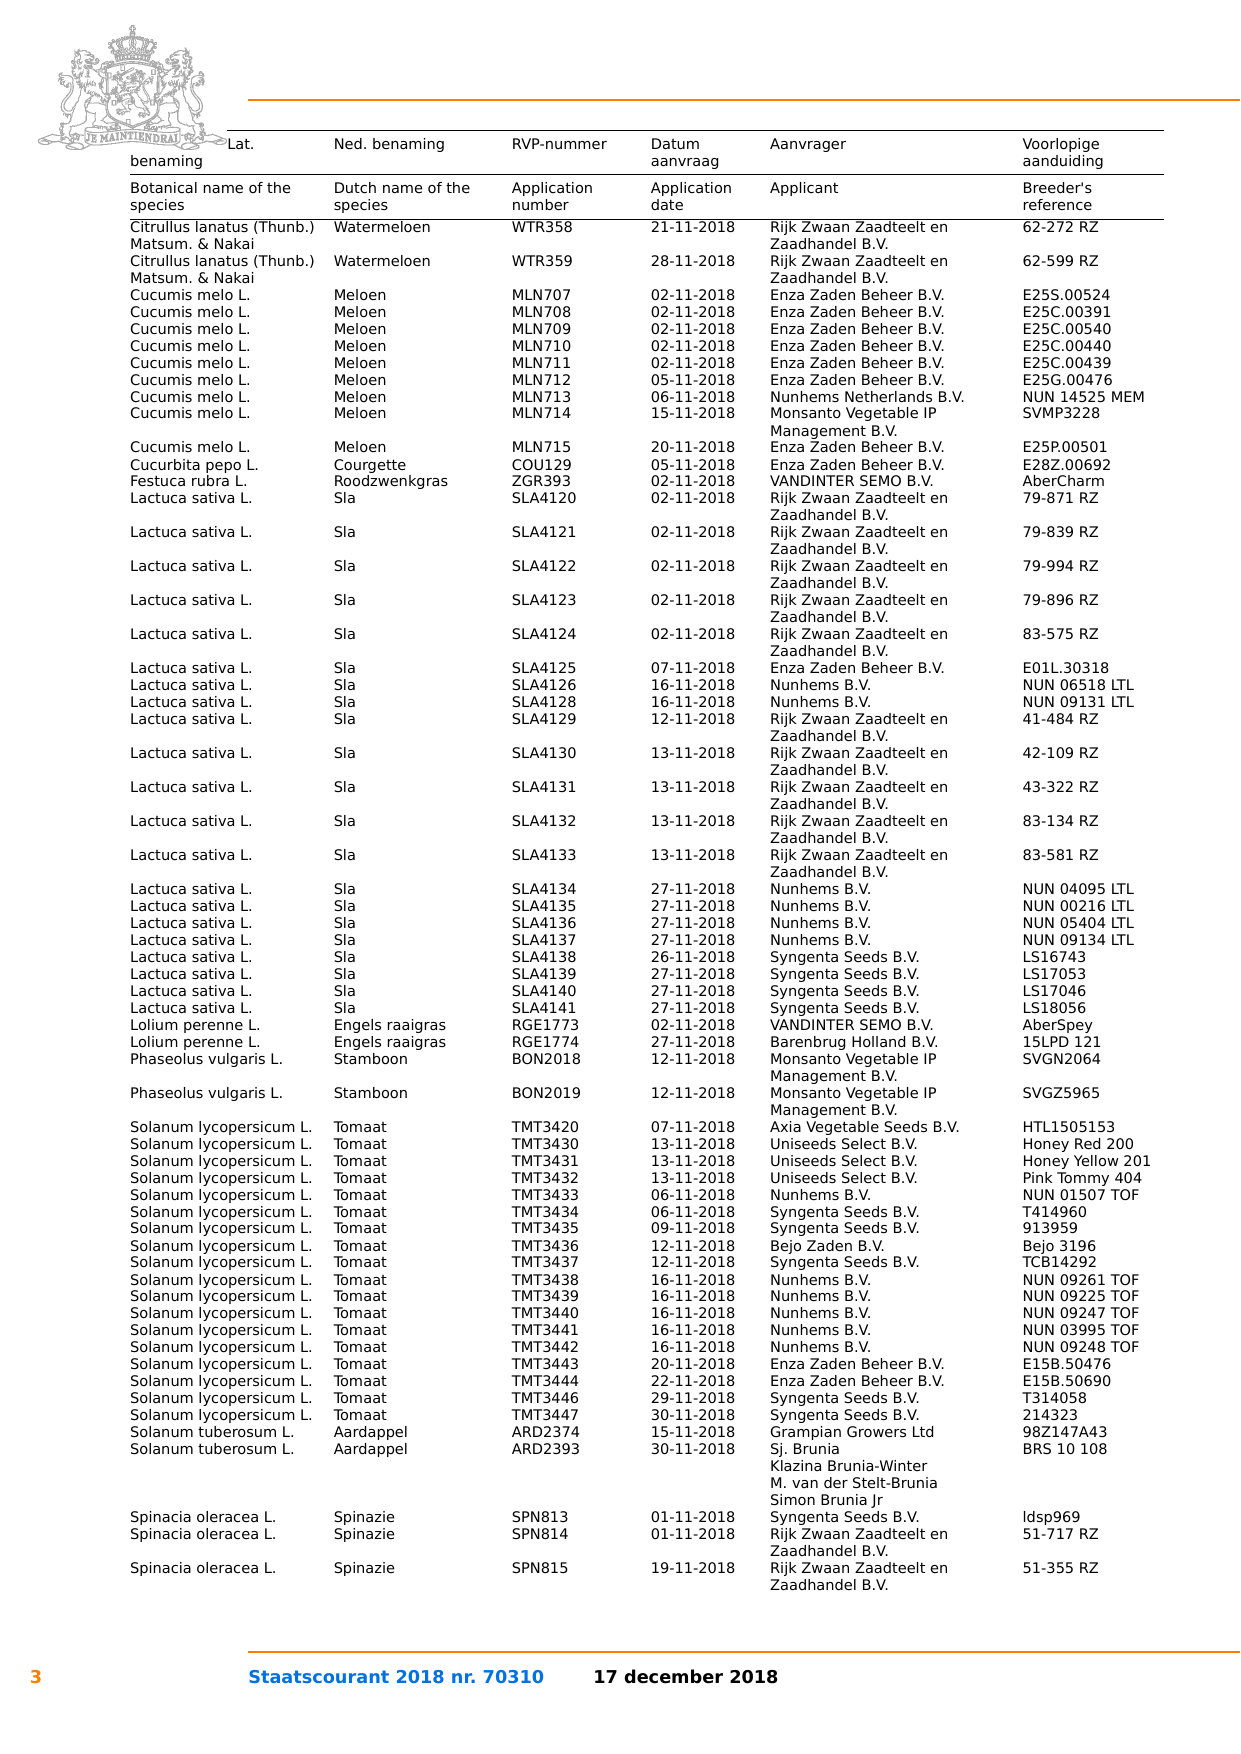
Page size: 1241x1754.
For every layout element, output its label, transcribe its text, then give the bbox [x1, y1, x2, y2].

table_cell TMT3432 [506, 1170, 644, 1186]
table_cell TMT3433 [506, 1186, 644, 1203]
table_cell Meloen [328, 287, 506, 303]
table_cell 02-11-2018 [645, 558, 764, 592]
table_cell LS17053 [1017, 966, 1163, 983]
table_cell 19-11-2018 [645, 1560, 764, 1594]
table_cell Meloen [328, 405, 506, 439]
table_cell Uniseeds Select B.V. [764, 1170, 1017, 1186]
table_cell 41-484 RZ [1017, 711, 1163, 745]
table_cell SLA4129 [506, 711, 644, 745]
table_cell NUN 09225 TOF [1017, 1288, 1163, 1305]
table_cell Tomaat [328, 1407, 506, 1424]
table_cell TMT3435 [506, 1220, 644, 1237]
table_cell TMT3439 [506, 1288, 644, 1305]
table_cell ZGR393 [506, 473, 644, 490]
table_cell SLA4137 [506, 932, 644, 949]
table_cell BRS 10 108 [1017, 1441, 1163, 1458]
table_cell NUN 00216 LTL [1017, 898, 1163, 915]
table_cell Spinazie [328, 1526, 506, 1560]
table_cell Lactuca sativa L. [130, 524, 327, 558]
table_cell MLN710 [506, 338, 644, 354]
table_cell Nunhems B.V. [764, 1288, 1017, 1305]
table_cell E01L.30318 [1017, 660, 1163, 677]
table_cell Dutch name of the species [328, 175, 506, 219]
table_cell 15-11-2018 [645, 405, 764, 439]
table_cell 01-11-2018 [645, 1509, 764, 1526]
table_cell Cucumis melo L. [130, 321, 327, 337]
table_cell TMT3420 [506, 1119, 644, 1136]
table_cell Tomaat [328, 1170, 506, 1186]
table_cell TMT3444 [506, 1373, 644, 1390]
table_cell 29-11-2018 [645, 1390, 764, 1407]
table_cell Cucumis melo L. [130, 304, 327, 321]
table_cell Solanum lycopersicum L. [130, 1238, 327, 1254]
table_cell Solanum lycopersicum L. [130, 1339, 327, 1356]
table_cell 79-871 RZ [1017, 490, 1163, 524]
table_cell Lactuca sativa L. [130, 915, 327, 932]
table_header Voorlopige aanduiding [1017, 131, 1163, 174]
table_cell 27-11-2018 [645, 983, 764, 1000]
table_cell 214323 [1017, 1407, 1163, 1424]
table_cell TCB14292 [1017, 1254, 1163, 1271]
table_cell Phaseolus vulgaris L. [130, 1051, 327, 1084]
table_cell NUN 09131 LTL [1017, 694, 1163, 711]
table_cell Syngenta Seeds B.V. [764, 1509, 1017, 1526]
table_cell TMT3434 [506, 1204, 644, 1220]
table_cell [645, 1492, 764, 1509]
table_cell Lactuca sativa L. [130, 932, 327, 949]
table_cell Syngenta Seeds B.V. [764, 1254, 1017, 1271]
table_cell VANDINTER SEMO B.V. [764, 1017, 1017, 1034]
table_cell VANDINTER SEMO B.V. [764, 473, 1017, 490]
table_cell Lactuca sativa L. [130, 490, 327, 524]
table_cell SLA4135 [506, 898, 644, 915]
table_cell E25C.00439 [1017, 355, 1163, 371]
table_cell Solanum lycopersicum L. [130, 1204, 327, 1220]
table_cell TMT3443 [506, 1356, 644, 1373]
table_cell 06-11-2018 [645, 389, 764, 405]
table_cell Phaseolus vulgaris L. [130, 1085, 327, 1118]
table_cell Solanum tuberosum L. [130, 1441, 327, 1458]
table_cell 27-11-2018 [645, 881, 764, 898]
table_cell Rijk Zwaan Zaadteelt en Zaadhandel B.V. [764, 813, 1017, 847]
table_cell 12-11-2018 [645, 1238, 764, 1254]
table_cell SLA4132 [506, 813, 644, 847]
table_cell Honey Red 200 [1017, 1136, 1163, 1152]
table_cell Lactuca sativa L. [130, 660, 327, 677]
table_cell Spinazie [328, 1560, 506, 1594]
table_cell ARD2374 [506, 1424, 644, 1441]
table_cell Nunhems B.V. [764, 932, 1017, 949]
table_cell 16-11-2018 [645, 1339, 764, 1356]
table_cell 42-109 RZ [1017, 745, 1163, 779]
table_cell MLN714 [506, 405, 644, 439]
table_cell 16-11-2018 [645, 1288, 764, 1305]
table_cell Sla [328, 983, 506, 1000]
table_cell Cucumis melo L. [130, 439, 327, 456]
table_cell [328, 1492, 506, 1509]
table_cell 02-11-2018 [645, 592, 764, 626]
table_cell Nunhems B.V. [764, 1186, 1017, 1203]
table_cell Monsanto Vegetable IP Management B.V. [764, 1051, 1017, 1084]
table_cell MLN713 [506, 389, 644, 405]
table_cell Lactuca sativa L. [130, 881, 327, 898]
table_cell Bejo 3196 [1017, 1238, 1163, 1254]
table_cell Meloen [328, 304, 506, 321]
table_cell Solanum lycopersicum L. [130, 1119, 327, 1136]
table_cell Sla [328, 1000, 506, 1017]
table_cell Application date [645, 175, 764, 219]
table_cell Enza Zaden Beheer B.V. [764, 304, 1017, 321]
table_cell Lactuca sativa L. [130, 847, 327, 881]
table_cell 83-581 RZ [1017, 847, 1163, 881]
table_cell NUN 09261 TOF [1017, 1271, 1163, 1288]
table_cell [1017, 1475, 1163, 1492]
table_cell Syngenta Seeds B.V. [764, 1220, 1017, 1237]
table_cell M. van der Stelt-Brunia [764, 1475, 1017, 1492]
table_cell Spinazie [328, 1509, 506, 1526]
table_cell LS18056 [1017, 1000, 1163, 1017]
table_cell T414960 [1017, 1204, 1163, 1220]
table_cell Rijk Zwaan Zaadteelt en Zaadhandel B.V. [764, 745, 1017, 779]
table_cell Syngenta Seeds B.V. [764, 1000, 1017, 1017]
table_cell 26-11-2018 [645, 949, 764, 966]
table_cell 20-11-2018 [645, 439, 764, 456]
table_cell Spinacia oleracea L. [130, 1526, 327, 1560]
table_cell Nunhems B.V. [764, 677, 1017, 694]
table_cell [506, 1475, 644, 1492]
table_cell 79-994 RZ [1017, 558, 1163, 592]
table_cell Klazina Brunia-Winter [764, 1458, 1017, 1475]
table_cell 07-11-2018 [645, 660, 764, 677]
table_cell Enza Zaden Beheer B.V. [764, 338, 1017, 354]
table_cell 12-11-2018 [645, 1254, 764, 1271]
table_cell Citrullus lanatus (Thunb.) Matsum. & Nakai [130, 220, 327, 253]
table_cell ARD2393 [506, 1441, 644, 1458]
table_cell 20-11-2018 [645, 1356, 764, 1373]
table_cell Sla [328, 813, 506, 847]
table_cell Sla [328, 711, 506, 745]
table_cell 27-11-2018 [645, 966, 764, 983]
table_cell Lactuca sativa L. [130, 558, 327, 592]
table_header Aanvrager [764, 131, 1017, 174]
table_cell TMT3436 [506, 1238, 644, 1254]
table_cell Tomaat [328, 1238, 506, 1254]
table_cell Lactuca sativa L. [130, 694, 327, 711]
table_cell Lolium perenne L. [130, 1034, 327, 1051]
table_cell LS16743 [1017, 949, 1163, 966]
table_cell 16-11-2018 [645, 1322, 764, 1339]
table_cell Solanum lycopersicum L. [130, 1220, 327, 1237]
table_cell HTL1505153 [1017, 1119, 1163, 1136]
table_cell Solanum lycopersicum L. [130, 1322, 327, 1339]
table_cell Enza Zaden Beheer B.V. [764, 660, 1017, 677]
table_cell 62-599 RZ [1017, 253, 1163, 287]
table_cell WTR358 [506, 220, 644, 253]
table_cell AberSpey [1017, 1017, 1163, 1034]
picture [38, 25, 227, 150]
table_cell Sla [328, 847, 506, 881]
table_cell Nunhems B.V. [764, 915, 1017, 932]
table_cell Botanical name of the species [130, 175, 327, 219]
table_cell NUN 05404 LTL [1017, 915, 1163, 932]
table_cell Sla [328, 881, 506, 898]
table_cell [130, 1475, 327, 1492]
table_cell Roodzwenkgras [328, 473, 506, 490]
table_cell Enza Zaden Beheer B.V. [764, 355, 1017, 371]
table_cell Meloen [328, 371, 506, 388]
table_cell SPN815 [506, 1560, 644, 1594]
table_cell [506, 1492, 644, 1509]
table_cell SLA4133 [506, 847, 644, 881]
table_cell SLA4124 [506, 626, 644, 660]
table_cell SLA4125 [506, 660, 644, 677]
table_cell TMT3441 [506, 1322, 644, 1339]
table_cell 16-11-2018 [645, 1305, 764, 1322]
table_cell Tomaat [328, 1204, 506, 1220]
table_cell Syngenta Seeds B.V. [764, 1204, 1017, 1220]
table_cell 12-11-2018 [645, 1085, 764, 1118]
table_cell Solanum lycopersicum L. [130, 1373, 327, 1390]
table_cell [130, 1458, 327, 1475]
table_cell 12-11-2018 [645, 1051, 764, 1084]
table_cell Lactuca sativa L. [130, 711, 327, 745]
table_cell Courgette [328, 456, 506, 473]
table_cell MLN712 [506, 371, 644, 388]
table_cell Meloen [328, 439, 506, 456]
table_cell Simon Brunia Jr [764, 1492, 1017, 1509]
table_cell 15-11-2018 [645, 1424, 764, 1441]
table_cell SLA4138 [506, 949, 644, 966]
table_cell Solanum lycopersicum L. [130, 1305, 327, 1322]
table_cell Rijk Zwaan Zaadteelt en Zaadhandel B.V. [764, 220, 1017, 253]
table_cell Rijk Zwaan Zaadteelt en Zaadhandel B.V. [764, 1526, 1017, 1560]
table_cell ldsp969 [1017, 1509, 1163, 1526]
table_cell 13-11-2018 [645, 779, 764, 813]
table_cell Enza Zaden Beheer B.V. [764, 321, 1017, 337]
table_cell SLA4121 [506, 524, 644, 558]
table_cell Rijk Zwaan Zaadteelt en Zaadhandel B.V. [764, 626, 1017, 660]
table_cell SLA4141 [506, 1000, 644, 1017]
table_cell [328, 1458, 506, 1475]
table_cell NUN 01507 TOF [1017, 1186, 1163, 1203]
table_cell Sla [328, 524, 506, 558]
table_cell [645, 1458, 764, 1475]
table_cell Lactuca sativa L. [130, 983, 327, 1000]
table_cell Sla [328, 949, 506, 966]
table_cell 79-896 RZ [1017, 592, 1163, 626]
table_cell Lactuca sativa L. [130, 949, 327, 966]
table_cell [645, 1475, 764, 1492]
table_cell Monsanto Vegetable IP Management B.V. [764, 405, 1017, 439]
table_cell NUN 04095 LTL [1017, 881, 1163, 898]
table_cell Solanum lycopersicum L. [130, 1153, 327, 1169]
table_cell 51-717 RZ [1017, 1526, 1163, 1560]
table_cell 06-11-2018 [645, 1204, 764, 1220]
table_cell Rijk Zwaan Zaadteelt en Zaadhandel B.V. [764, 592, 1017, 626]
table_cell 12-11-2018 [645, 711, 764, 745]
table_cell Rijk Zwaan Zaadteelt en Zaadhandel B.V. [764, 524, 1017, 558]
table_cell Tomaat [328, 1136, 506, 1152]
table_header Datum aanvraag [645, 131, 764, 174]
table_cell Solanum lycopersicum L. [130, 1170, 327, 1186]
table_cell E15B.50690 [1017, 1373, 1163, 1390]
table_cell 02-11-2018 [645, 1017, 764, 1034]
table_cell E15B.50476 [1017, 1356, 1163, 1373]
table_cell Enza Zaden Beheer B.V. [764, 456, 1017, 473]
table_cell 02-11-2018 [645, 473, 764, 490]
table_cell Meloen [328, 338, 506, 354]
table_cell Honey Yellow 201 [1017, 1153, 1163, 1169]
table_cell Lactuca sativa L. [130, 626, 327, 660]
table_cell 21-11-2018 [645, 220, 764, 253]
table_cell E25P.00501 [1017, 439, 1163, 456]
table_cell Uniseeds Select B.V. [764, 1153, 1017, 1169]
table_cell 06-11-2018 [645, 1186, 764, 1203]
table_cell 43-322 RZ [1017, 779, 1163, 813]
table_cell 30-11-2018 [645, 1441, 764, 1458]
table_cell 79-839 RZ [1017, 524, 1163, 558]
table_cell [130, 1492, 327, 1509]
table_cell TMT3440 [506, 1305, 644, 1322]
table_cell RGE1774 [506, 1034, 644, 1051]
table_cell Citrullus lanatus (Thunb.) Matsum. & Nakai [130, 253, 327, 287]
table_cell TMT3430 [506, 1136, 644, 1152]
table_cell Tomaat [328, 1186, 506, 1203]
table_cell Nunhems B.V. [764, 898, 1017, 915]
table_cell E25C.00540 [1017, 321, 1163, 337]
table_cell Lactuca sativa L. [130, 745, 327, 779]
table_cell 13-11-2018 [645, 1136, 764, 1152]
table_cell Syngenta Seeds B.V. [764, 983, 1017, 1000]
table_cell Bejo Zaden B.V. [764, 1238, 1017, 1254]
table_cell Solanum lycopersicum L. [130, 1356, 327, 1373]
table_cell TMT3438 [506, 1271, 644, 1288]
table_cell [506, 1458, 644, 1475]
table_cell Syngenta Seeds B.V. [764, 966, 1017, 983]
table_cell Tomaat [328, 1153, 506, 1169]
table_cell Uniseeds Select B.V. [764, 1136, 1017, 1152]
table_cell Solanum lycopersicum L. [130, 1186, 327, 1203]
table_cell Spinacia oleracea L. [130, 1560, 327, 1594]
table_cell Solanum lycopersicum L. [130, 1136, 327, 1152]
table_cell 02-11-2018 [645, 626, 764, 660]
table_cell E25S.00524 [1017, 287, 1163, 303]
table_cell Sla [328, 915, 506, 932]
table_cell Lactuca sativa L. [130, 1000, 327, 1017]
table_cell Application number [506, 175, 644, 219]
table_cell Enza Zaden Beheer B.V. [764, 1373, 1017, 1390]
table_cell Syngenta Seeds B.V. [764, 1407, 1017, 1424]
table_cell 98Z147A43 [1017, 1424, 1163, 1441]
table_cell Pink Tommy 404 [1017, 1170, 1163, 1186]
table_cell Syngenta Seeds B.V. [764, 949, 1017, 966]
table_cell Aardappel [328, 1424, 506, 1441]
table_cell Festuca rubra L. [130, 473, 327, 490]
table_cell Solanum lycopersicum L. [130, 1288, 327, 1305]
table_cell Rijk Zwaan Zaadteelt en Zaadhandel B.V. [764, 1560, 1017, 1594]
table_cell Solanum lycopersicum L. [130, 1407, 327, 1424]
table_cell Watermeloen [328, 220, 506, 253]
table_cell WTR359 [506, 253, 644, 287]
table_cell Sla [328, 898, 506, 915]
table_cell Sla [328, 490, 506, 524]
table_cell 13-11-2018 [645, 847, 764, 881]
table_cell Nunhems B.V. [764, 1271, 1017, 1288]
table_cell 22-11-2018 [645, 1373, 764, 1390]
table_cell Nunhems B.V. [764, 1305, 1017, 1322]
table_cell 913959 [1017, 1220, 1163, 1237]
table_cell 16-11-2018 [645, 677, 764, 694]
table_cell Tomaat [328, 1373, 506, 1390]
table_cell Sla [328, 966, 506, 983]
table_cell Cucumis melo L. [130, 389, 327, 405]
table_cell Cucurbita pepo L. [130, 456, 327, 473]
table_cell SLA4122 [506, 558, 644, 592]
table_cell Solanum lycopersicum L. [130, 1271, 327, 1288]
table_cell SLA4128 [506, 694, 644, 711]
table_cell Sla [328, 745, 506, 779]
table_cell Lactuca sativa L. [130, 966, 327, 983]
table_cell 16-11-2018 [645, 694, 764, 711]
table_cell 83-575 RZ [1017, 626, 1163, 660]
table_cell 27-11-2018 [645, 932, 764, 949]
table_cell SLA4130 [506, 745, 644, 779]
table_cell SVMP3228 [1017, 405, 1163, 439]
table_cell TMT3442 [506, 1339, 644, 1356]
table_cell SLA4131 [506, 779, 644, 813]
table_cell Aardappel [328, 1441, 506, 1458]
table_cell 02-11-2018 [645, 524, 764, 558]
table_cell Enza Zaden Beheer B.V. [764, 1356, 1017, 1373]
table_cell Engels raaigras [328, 1017, 506, 1034]
table_cell 13-11-2018 [645, 1170, 764, 1186]
table_cell NUN 09134 LTL [1017, 932, 1163, 949]
table_cell Grampian Growers Ltd [764, 1424, 1017, 1441]
table_cell 15LPD 121 [1017, 1034, 1163, 1051]
table_cell Breeder's reference [1017, 175, 1163, 219]
table_cell Rijk Zwaan Zaadteelt en Zaadhandel B.V. [764, 253, 1017, 287]
table_cell T314058 [1017, 1390, 1163, 1407]
table_cell SVGZ5965 [1017, 1085, 1163, 1118]
table_cell SPN813 [506, 1509, 644, 1526]
table_cell MLN707 [506, 287, 644, 303]
table_cell Solanum lycopersicum L. [130, 1390, 327, 1407]
table_cell Sla [328, 592, 506, 626]
table_cell RGE1773 [506, 1017, 644, 1034]
table_cell Stamboon [328, 1085, 506, 1118]
table_cell 13-11-2018 [645, 1153, 764, 1169]
table_header Ned. benaming [328, 131, 506, 174]
table_cell 13-11-2018 [645, 745, 764, 779]
table_cell Enza Zaden Beheer B.V. [764, 287, 1017, 303]
table_cell MLN711 [506, 355, 644, 371]
table_cell Cucumis melo L. [130, 355, 327, 371]
table_cell Syngenta Seeds B.V. [764, 1390, 1017, 1407]
table_cell Lactuca sativa L. [130, 592, 327, 626]
table_cell Nunhems Netherlands B.V. [764, 389, 1017, 405]
table_cell MLN715 [506, 439, 644, 456]
table_cell MLN708 [506, 304, 644, 321]
table_cell 02-11-2018 [645, 304, 764, 321]
table_cell Engels raaigras [328, 1034, 506, 1051]
table_cell 09-11-2018 [645, 1220, 764, 1237]
table_cell Tomaat [328, 1254, 506, 1271]
table_cell SLA4139 [506, 966, 644, 983]
table_cell 62-272 RZ [1017, 220, 1163, 253]
table_cell Lactuca sativa L. [130, 779, 327, 813]
table_cell BON2019 [506, 1085, 644, 1118]
table_cell TMT3431 [506, 1153, 644, 1169]
table_cell 30-11-2018 [645, 1407, 764, 1424]
table_cell Tomaat [328, 1271, 506, 1288]
table_cell 05-11-2018 [645, 456, 764, 473]
table_cell Stamboon [328, 1051, 506, 1084]
table_cell Sla [328, 779, 506, 813]
table_cell SLA4126 [506, 677, 644, 694]
table_cell 27-11-2018 [645, 1034, 764, 1051]
table_cell Tomaat [328, 1339, 506, 1356]
table_cell Sla [328, 558, 506, 592]
table_cell Sla [328, 694, 506, 711]
table_cell Lactuca sativa L. [130, 898, 327, 915]
table_cell 02-11-2018 [645, 287, 764, 303]
table_cell Watermeloen [328, 253, 506, 287]
table_cell [1017, 1458, 1163, 1475]
table_cell 05-11-2018 [645, 371, 764, 388]
table_cell LS17046 [1017, 983, 1163, 1000]
table_cell Sj. Brunia [764, 1441, 1017, 1458]
table_cell Nunhems B.V. [764, 881, 1017, 898]
table_cell AberCharm [1017, 473, 1163, 490]
table_cell SPN814 [506, 1526, 644, 1560]
table_cell 27-11-2018 [645, 1000, 764, 1017]
table_cell Nunhems B.V. [764, 1339, 1017, 1356]
table_cell E25G.00476 [1017, 371, 1163, 388]
table_cell SLA4136 [506, 915, 644, 932]
table_cell NUN 09248 TOF [1017, 1339, 1163, 1356]
table_cell SLA4123 [506, 592, 644, 626]
table_cell Meloen [328, 355, 506, 371]
table_cell TMT3447 [506, 1407, 644, 1424]
table_cell TMT3446 [506, 1390, 644, 1407]
table_cell 02-11-2018 [645, 321, 764, 337]
table_cell Rijk Zwaan Zaadteelt en Zaadhandel B.V. [764, 779, 1017, 813]
table_cell 51-355 RZ [1017, 1560, 1163, 1594]
table_cell 16-11-2018 [645, 1271, 764, 1288]
table_cell TMT3437 [506, 1254, 644, 1271]
table_cell Lolium perenne L. [130, 1017, 327, 1034]
table_cell Solanum tuberosum L. [130, 1424, 327, 1441]
table_cell Sla [328, 626, 506, 660]
table_cell Tomaat [328, 1288, 506, 1305]
table_cell NUN 06518 LTL [1017, 677, 1163, 694]
table_cell Spinacia oleracea L. [130, 1509, 327, 1526]
table_cell Nunhems B.V. [764, 1322, 1017, 1339]
table_cell 83-134 RZ [1017, 813, 1163, 847]
table_cell Tomaat [328, 1119, 506, 1136]
table_cell NUN 09247 TOF [1017, 1305, 1163, 1322]
table_cell Cucumis melo L. [130, 371, 327, 388]
table_cell MLN709 [506, 321, 644, 337]
table_cell E28Z.00692 [1017, 456, 1163, 473]
table_cell 13-11-2018 [645, 813, 764, 847]
table_cell Meloen [328, 389, 506, 405]
table_cell Sla [328, 677, 506, 694]
table_cell COU129 [506, 456, 644, 473]
table_cell Tomaat [328, 1322, 506, 1339]
table_cell NUN 03995 TOF [1017, 1322, 1163, 1339]
table_cell BON2018 [506, 1051, 644, 1084]
table_cell Axia Vegetable Seeds B.V. [764, 1119, 1017, 1136]
table_cell Cucumis melo L. [130, 405, 327, 439]
table_cell Rijk Zwaan Zaadteelt en Zaadhandel B.V. [764, 847, 1017, 881]
table_cell 02-11-2018 [645, 490, 764, 524]
table_cell [1017, 1492, 1163, 1509]
table_cell E25C.00440 [1017, 338, 1163, 354]
table_cell Tomaat [328, 1390, 506, 1407]
table_cell Rijk Zwaan Zaadteelt en Zaadhandel B.V. [764, 711, 1017, 745]
table_cell Tomaat [328, 1220, 506, 1237]
table_cell Cucumis melo L. [130, 338, 327, 354]
table_cell SLA4134 [506, 881, 644, 898]
table_cell Solanum lycopersicum L. [130, 1254, 327, 1271]
table_cell 07-11-2018 [645, 1119, 764, 1136]
table_cell Applicant [764, 175, 1017, 219]
table_cell Barenbrug Holland B.V. [764, 1034, 1017, 1051]
table_cell [328, 1475, 506, 1492]
table_cell Sla [328, 932, 506, 949]
table_cell 01-11-2018 [645, 1526, 764, 1560]
table_header Lat. benaming [130, 131, 327, 174]
table_cell SLA4120 [506, 490, 644, 524]
table_cell 27-11-2018 [645, 915, 764, 932]
table_cell SLA4140 [506, 983, 644, 1000]
table_cell SVGN2064 [1017, 1051, 1163, 1084]
table_cell NUN 14525 MEM [1017, 389, 1163, 405]
table_cell Monsanto Vegetable IP Management B.V. [764, 1085, 1017, 1118]
table_cell Enza Zaden Beheer B.V. [764, 439, 1017, 456]
table_cell Lactuca sativa L. [130, 813, 327, 847]
table_cell Rijk Zwaan Zaadteelt en Zaadhandel B.V. [764, 558, 1017, 592]
table_cell Enza Zaden Beheer B.V. [764, 371, 1017, 388]
table_cell 28-11-2018 [645, 253, 764, 287]
table_cell Sla [328, 660, 506, 677]
table_cell Tomaat [328, 1305, 506, 1322]
table_cell E25C.00391 [1017, 304, 1163, 321]
table_cell 02-11-2018 [645, 355, 764, 371]
table_cell 02-11-2018 [645, 338, 764, 354]
table_cell Rijk Zwaan Zaadteelt en Zaadhandel B.V. [764, 490, 1017, 524]
table_cell 27-11-2018 [645, 898, 764, 915]
table_cell Nunhems B.V. [764, 694, 1017, 711]
table_cell Cucumis melo L. [130, 287, 327, 303]
table_cell Lactuca sativa L. [130, 677, 327, 694]
table_cell Tomaat [328, 1356, 506, 1373]
table_cell Meloen [328, 321, 506, 337]
table_header RVP-nummer [506, 131, 644, 174]
